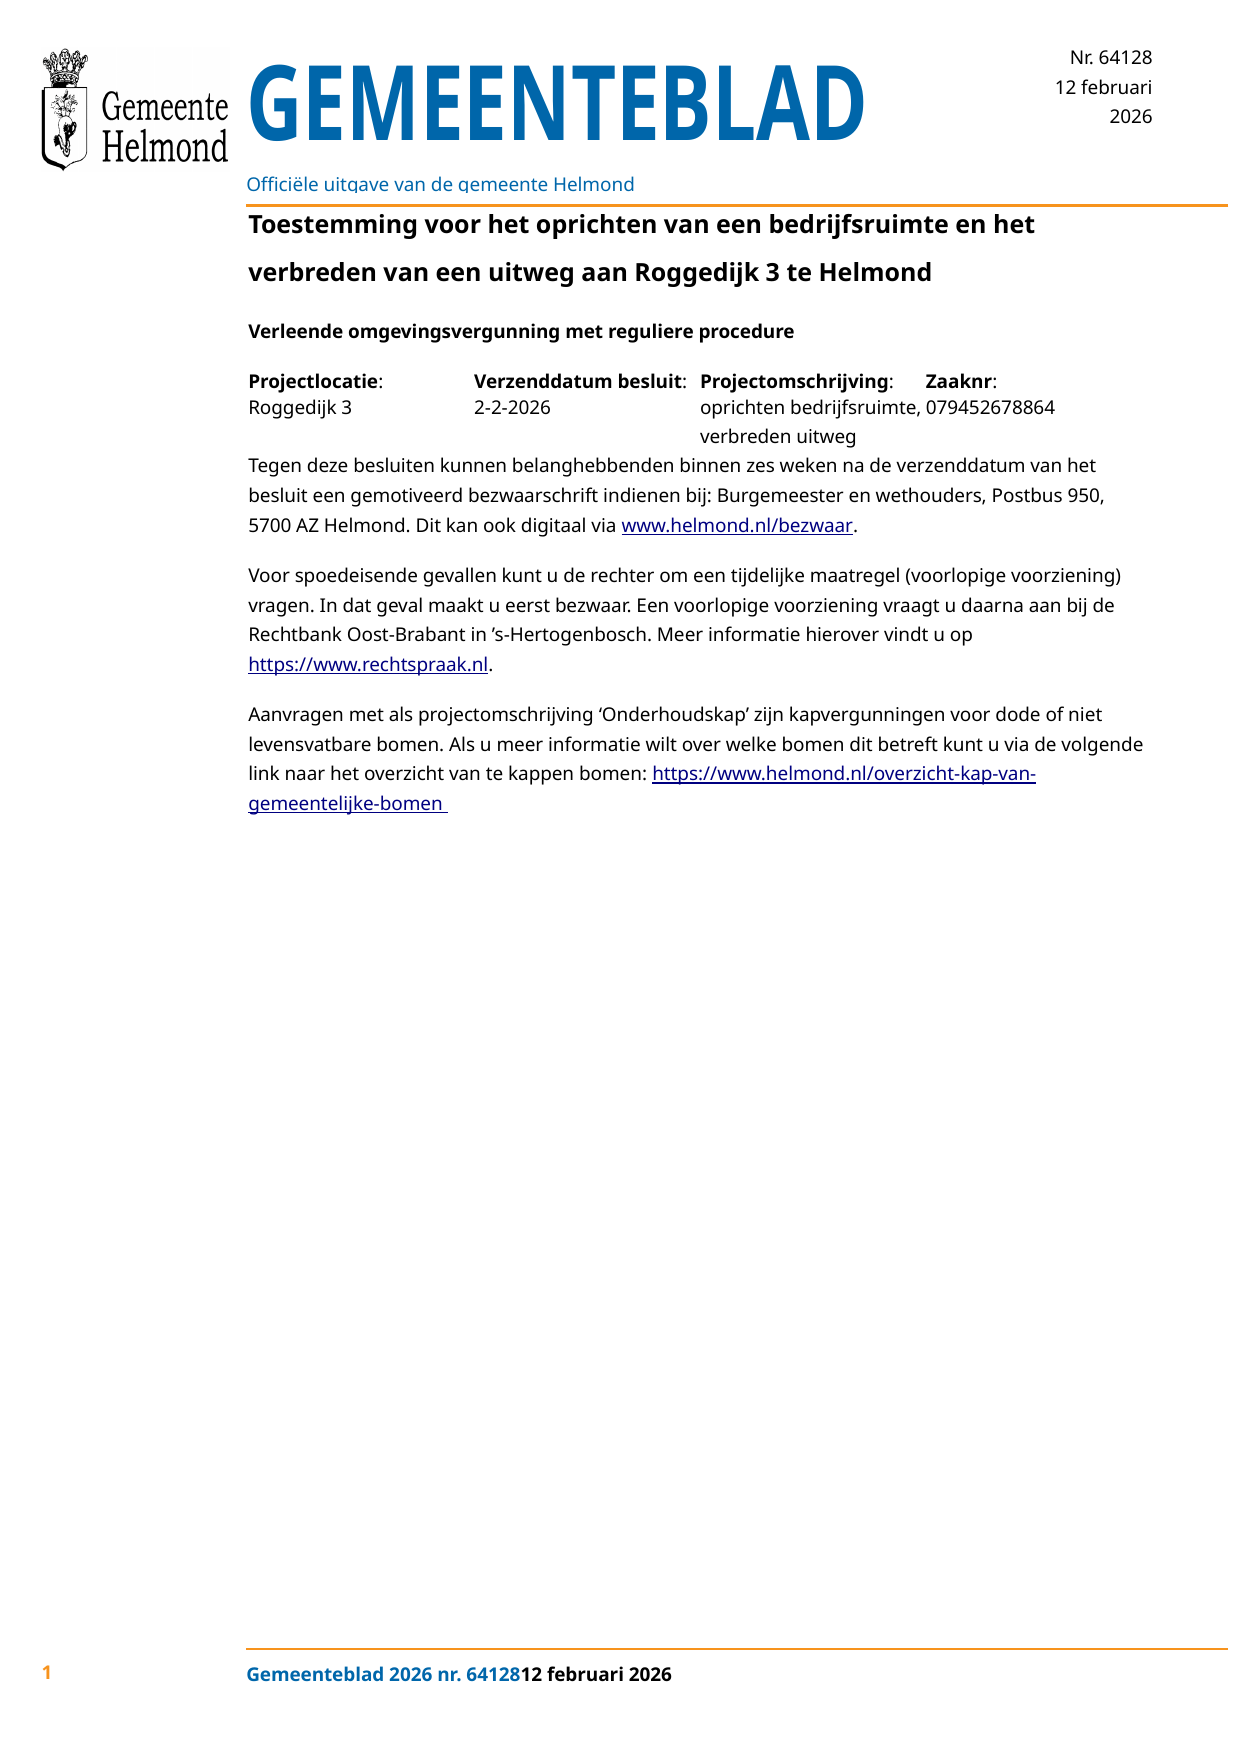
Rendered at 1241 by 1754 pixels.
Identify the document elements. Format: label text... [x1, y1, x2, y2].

table_cell Roggedijk 3 [248, 394, 474, 449]
table_header Projectlocatie: [248, 369, 474, 394]
table_cell 079452678864 [926, 394, 1152, 449]
table_header Projectomschrijving: [700, 369, 926, 394]
text Voor spoedeisende gevallen kunt u de rechter om een tijdelijke maatregel (voorlopige voorziening) vragen. In dat geval maakt u eerst bezwaar. Een voorlopige voorziening vraagt u daarna aan bij de Rechtbank Oost-Brabant in ’s-Hertogenbosch. Meer informatie hierover vindt u op https://www.rechtspraak.nl. [248, 562, 1152, 677]
text Toestemming voor het oprichten van een bedrijfsruimte en het verbreden van een uitweg aan Roggedijk 3 te Helmond [248, 207, 1152, 288]
text Tegen deze besluiten kunnen belanghebbenden binnen zes weken na de verzenddatum van het besluit een gemotiveerd bezwaarschrift indienen bij: Burgemeester en wethouders, Postbus 950, 5700 AZ Helmond. Dit kan ook digitaal via www.helmond.nl/bezwaar. [248, 453, 1152, 538]
table_cell oprichten bedrijfsruimte, verbreden uitweg [700, 394, 926, 449]
text Aanvragen met als projectomschrijving ‘Onderhoudskap’ zijn kapvergunningen voor dode of niet levensvatbare bomen. Als u meer informatie wilt over welke bomen dit betreft kunt u via de volgende link naar het overzicht van te kappen bomen: https://www.helmond.nl/overzicht-kap-van-gemeentelijke-bomen [248, 701, 1152, 816]
table_header Verzenddatum besluit: [474, 369, 700, 394]
table_header Zaaknr: [926, 369, 1152, 394]
table_cell 2-2-2026 [474, 394, 700, 449]
picture [41, 47, 231, 172]
text Verleende omgevingsvergunning met reguliere procedure [248, 318, 1152, 344]
